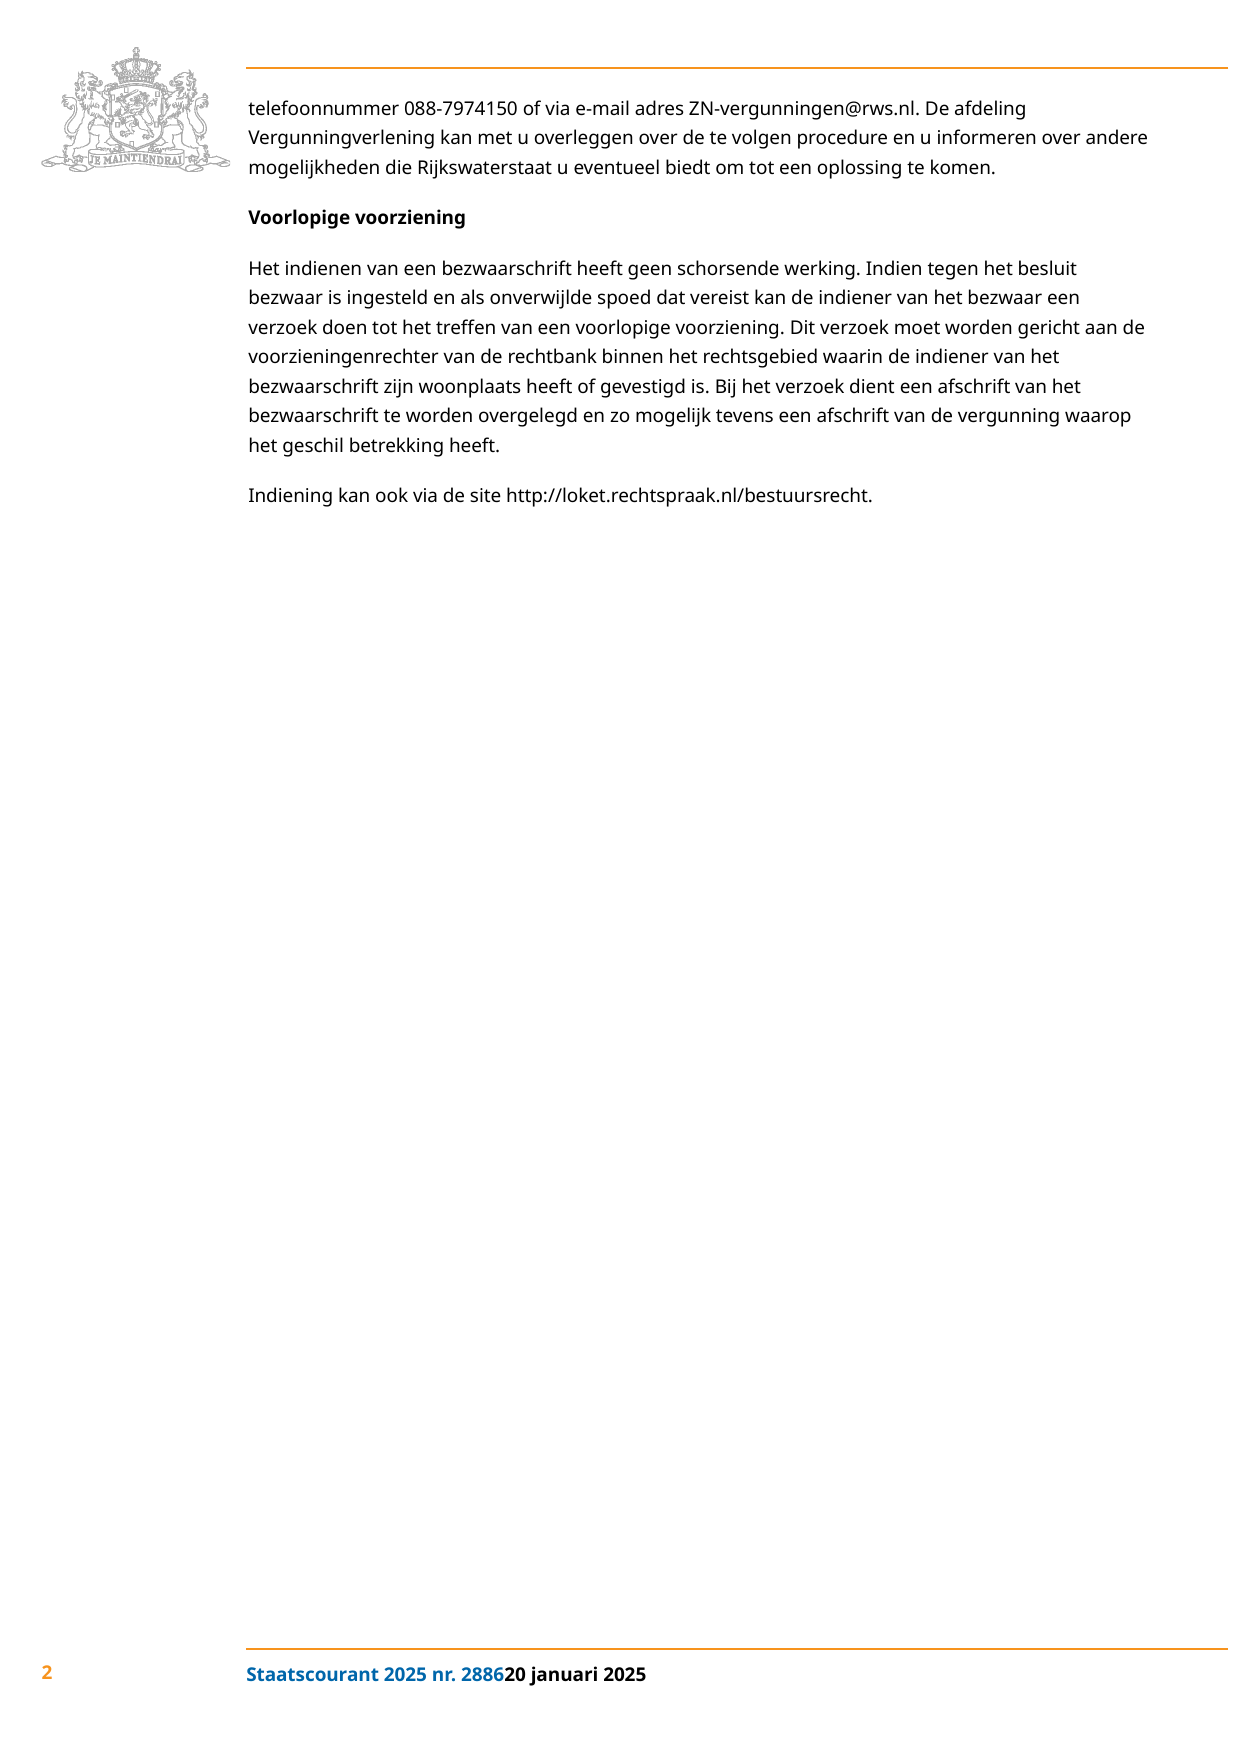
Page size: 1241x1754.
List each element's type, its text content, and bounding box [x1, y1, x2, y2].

text telefoonnummer 088-7974150 of via e-mail adres ZN-vergunningen@rws.nl. De afdeling Vergunningverlening kan met u overleggen over de te volgen procedure en u informeren over andere mogelijkheden die Rijkswaterstaat u eventueel biedt om tot een oplossing te komen. [248, 95, 1152, 180]
picture [41, 47, 231, 172]
text Voorlopige voorziening [248, 204, 1152, 230]
text Het indienen van een bezwaarschrift heeft geen schorsende werking. Indien tegen het besluit bezwaar is ingesteld en als onverwijlde spoed dat vereist kan de indiener van het bezwaar een verzoek doen tot het treffen van een voorlopige voorziening. Dit verzoek moet worden gericht aan de voorzieningenrechter van de rechtbank binnen het rechtsgebied waarin de indiener van het bezwaarschrift zijn woonplaats heeft of gevestigd is. Bij het verzoek dient een afschrift van het bezwaarschrift te worden overgelegd en zo mogelijk tevens een afschrift van de vergunning waarop het geschil betrekking heeft. [248, 255, 1152, 458]
text Indiening kan ook via de site http://loket.rechtspraak.nl/bestuursrecht. [248, 483, 1152, 508]
